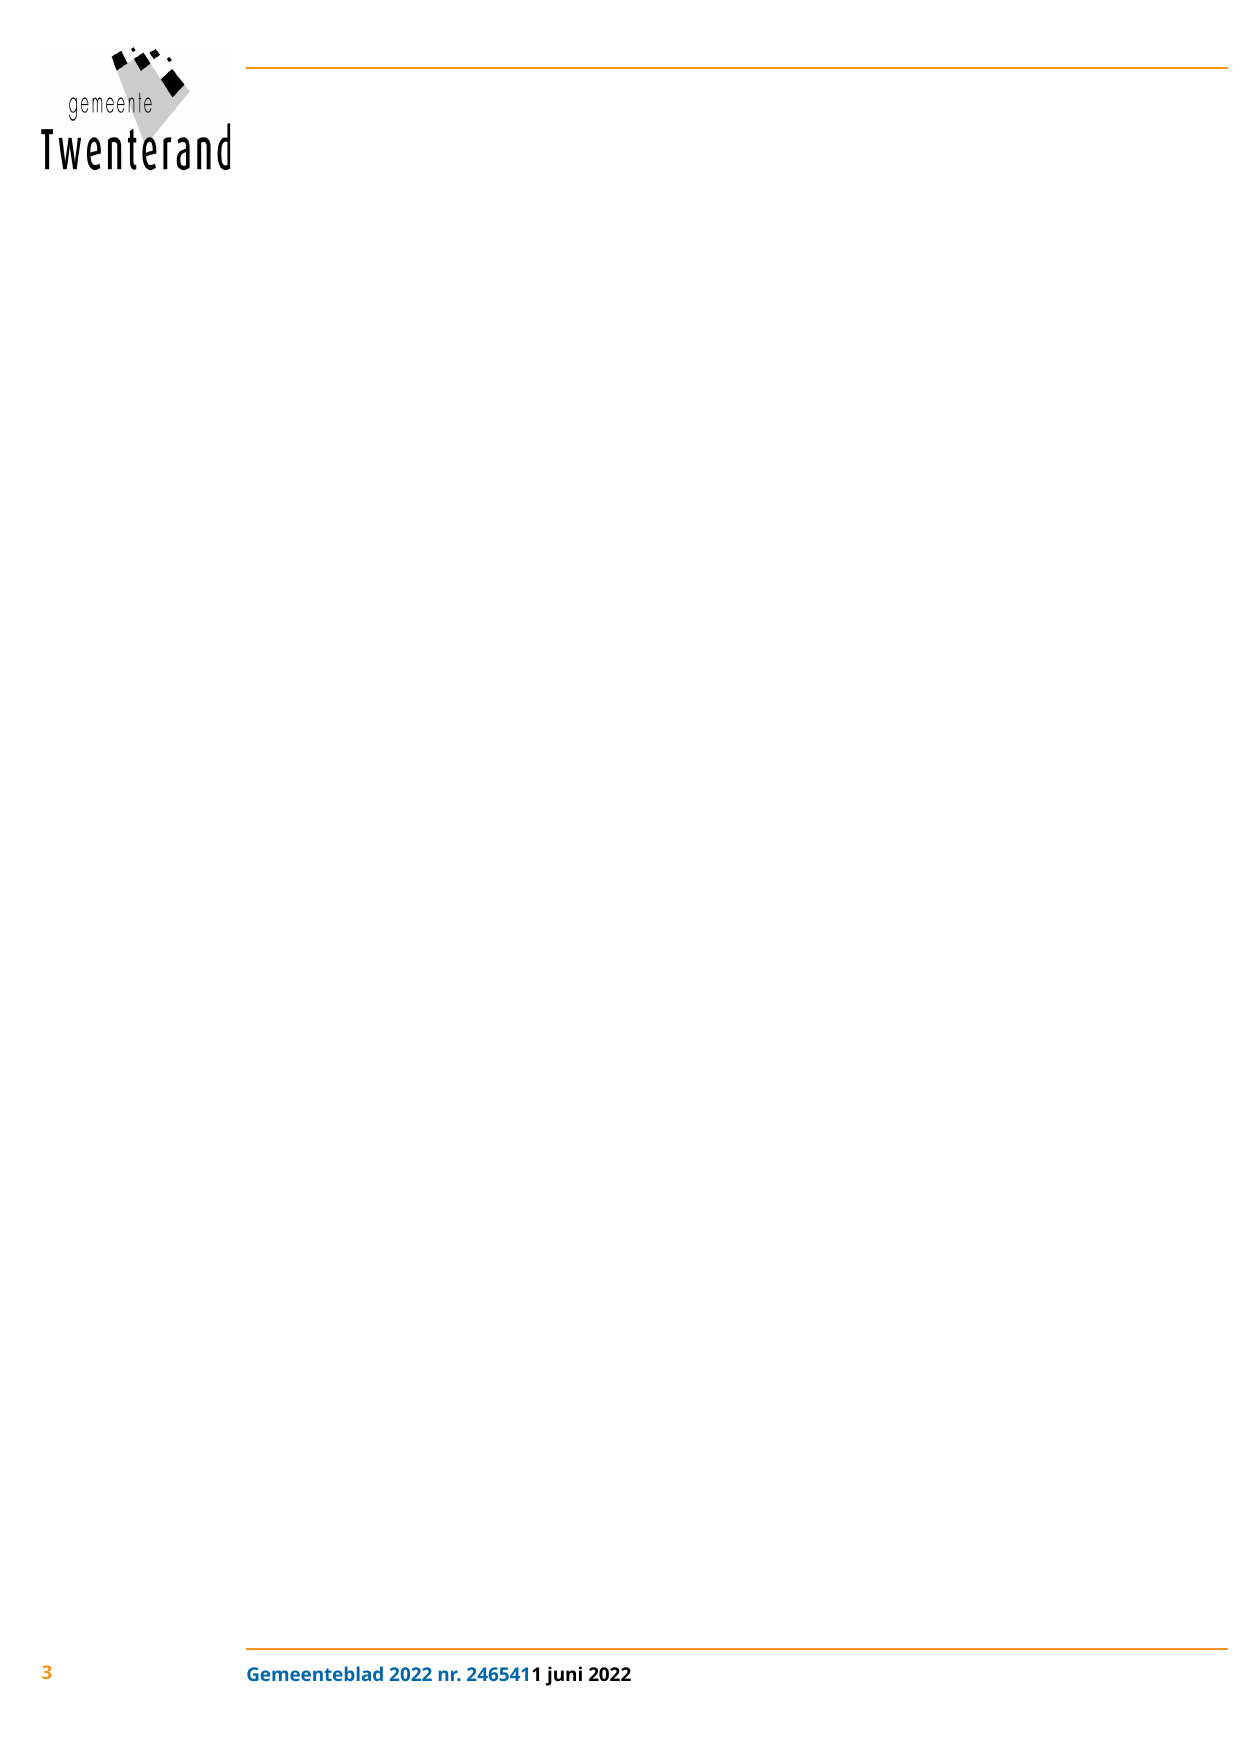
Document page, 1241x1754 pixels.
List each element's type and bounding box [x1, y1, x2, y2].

picture [41, 47, 231, 172]
